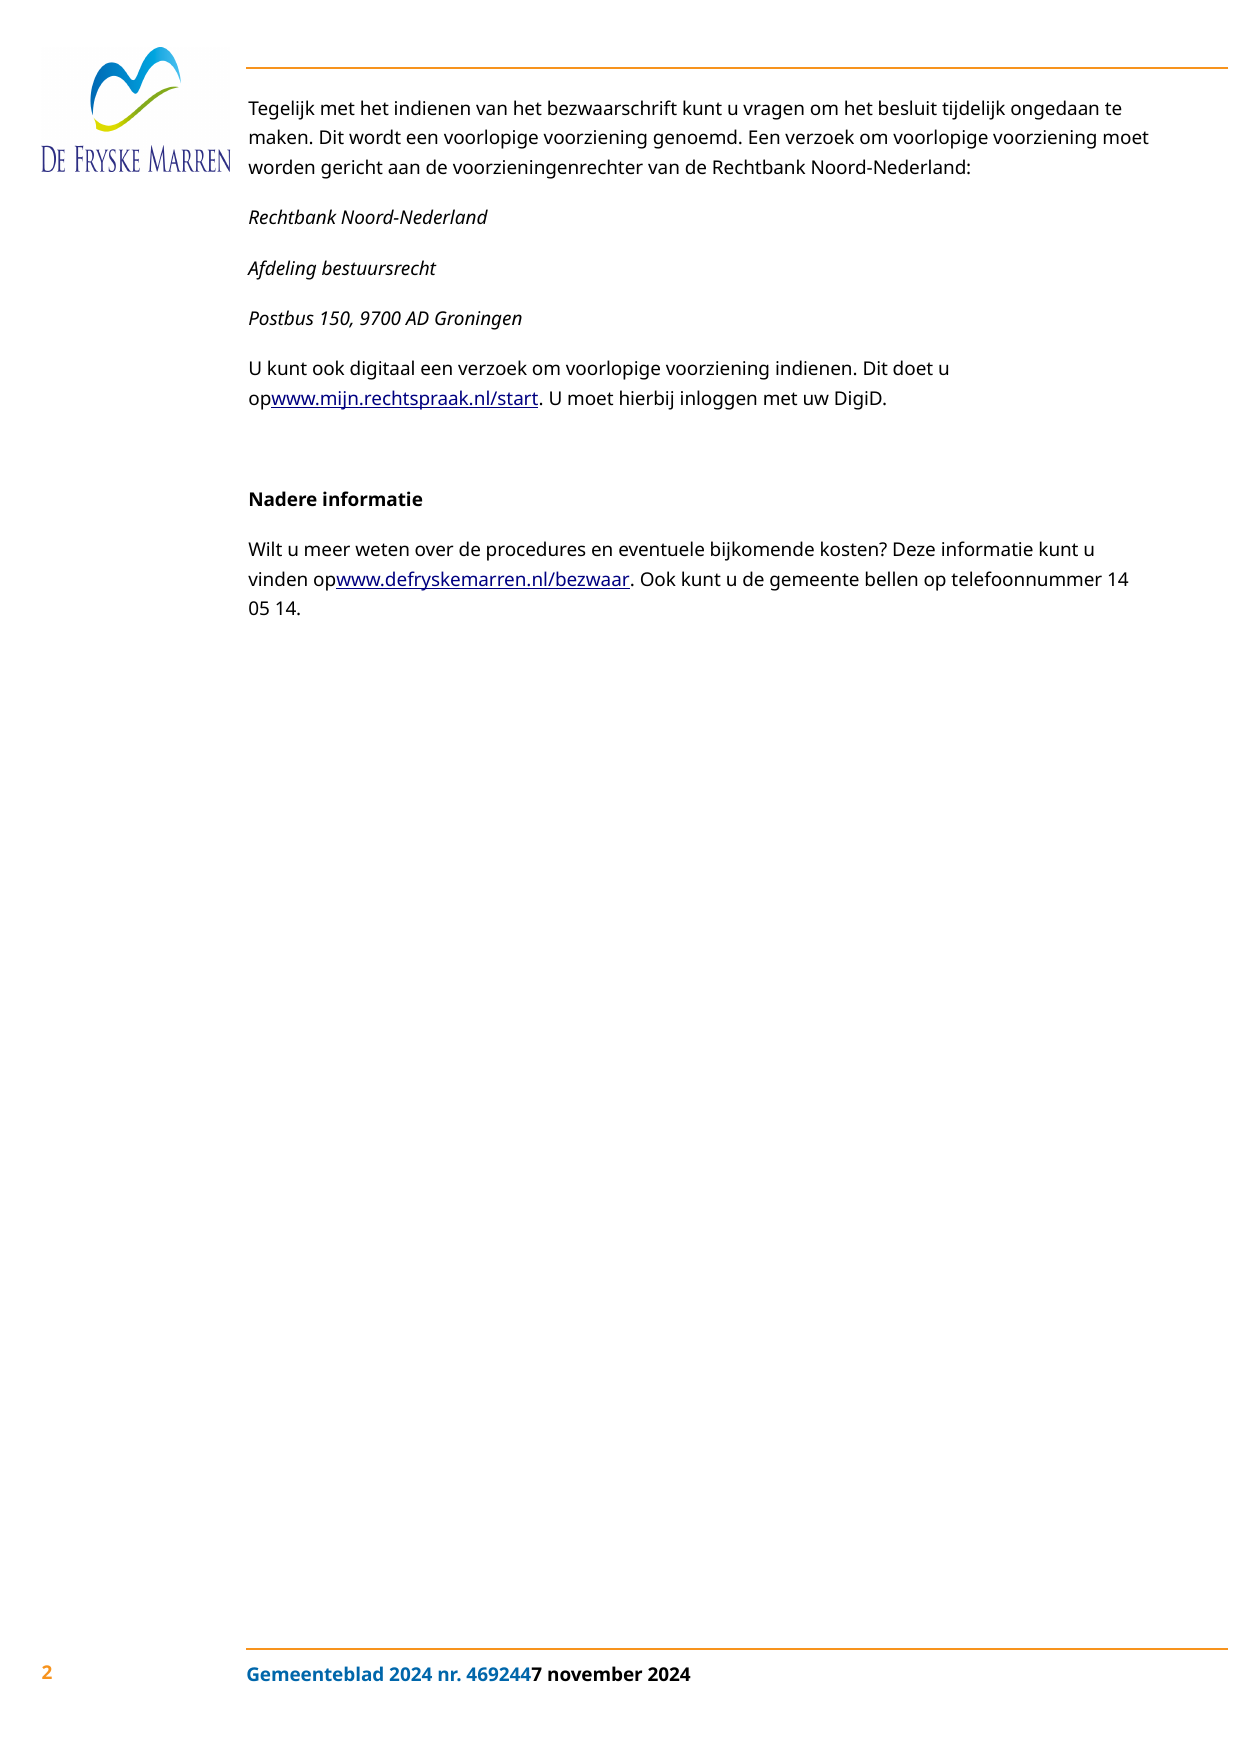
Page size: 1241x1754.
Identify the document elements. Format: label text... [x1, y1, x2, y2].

text Rechtbank Noord-Nederland [248, 204, 1152, 230]
text Afdeling bestuursrecht [248, 255, 1152, 281]
text Nadere informatie [248, 486, 1152, 512]
picture [41, 47, 231, 172]
text Tegelijk met het indienen van het bezwaarschrift kunt u vragen om het besluit tijdelijk ongedaan te maken. Dit wordt een voorlopige voorziening genoemd. Een verzoek om voorlopige voorziening moet worden gericht aan de voorzieningenrechter van de Rechtbank Noord-Nederland: [248, 95, 1152, 180]
text Wilt u meer weten over de procedures en eventuele bijkomende kosten? Deze informatie kunt u vinden opwww.defryskemarren.nl/bezwaar. Ook kunt u de gemeente bellen op telefoonnummer 14 05 14. [248, 536, 1152, 621]
text U kunt ook digitaal een verzoek om voorlopige voorziening indienen. Dit doet u opwww.mijn.rechtspraak.nl/start. U moet hierbij inloggen met uw DigiD. [248, 356, 1152, 411]
text Postbus 150, 9700 AD Groningen [248, 305, 1152, 331]
